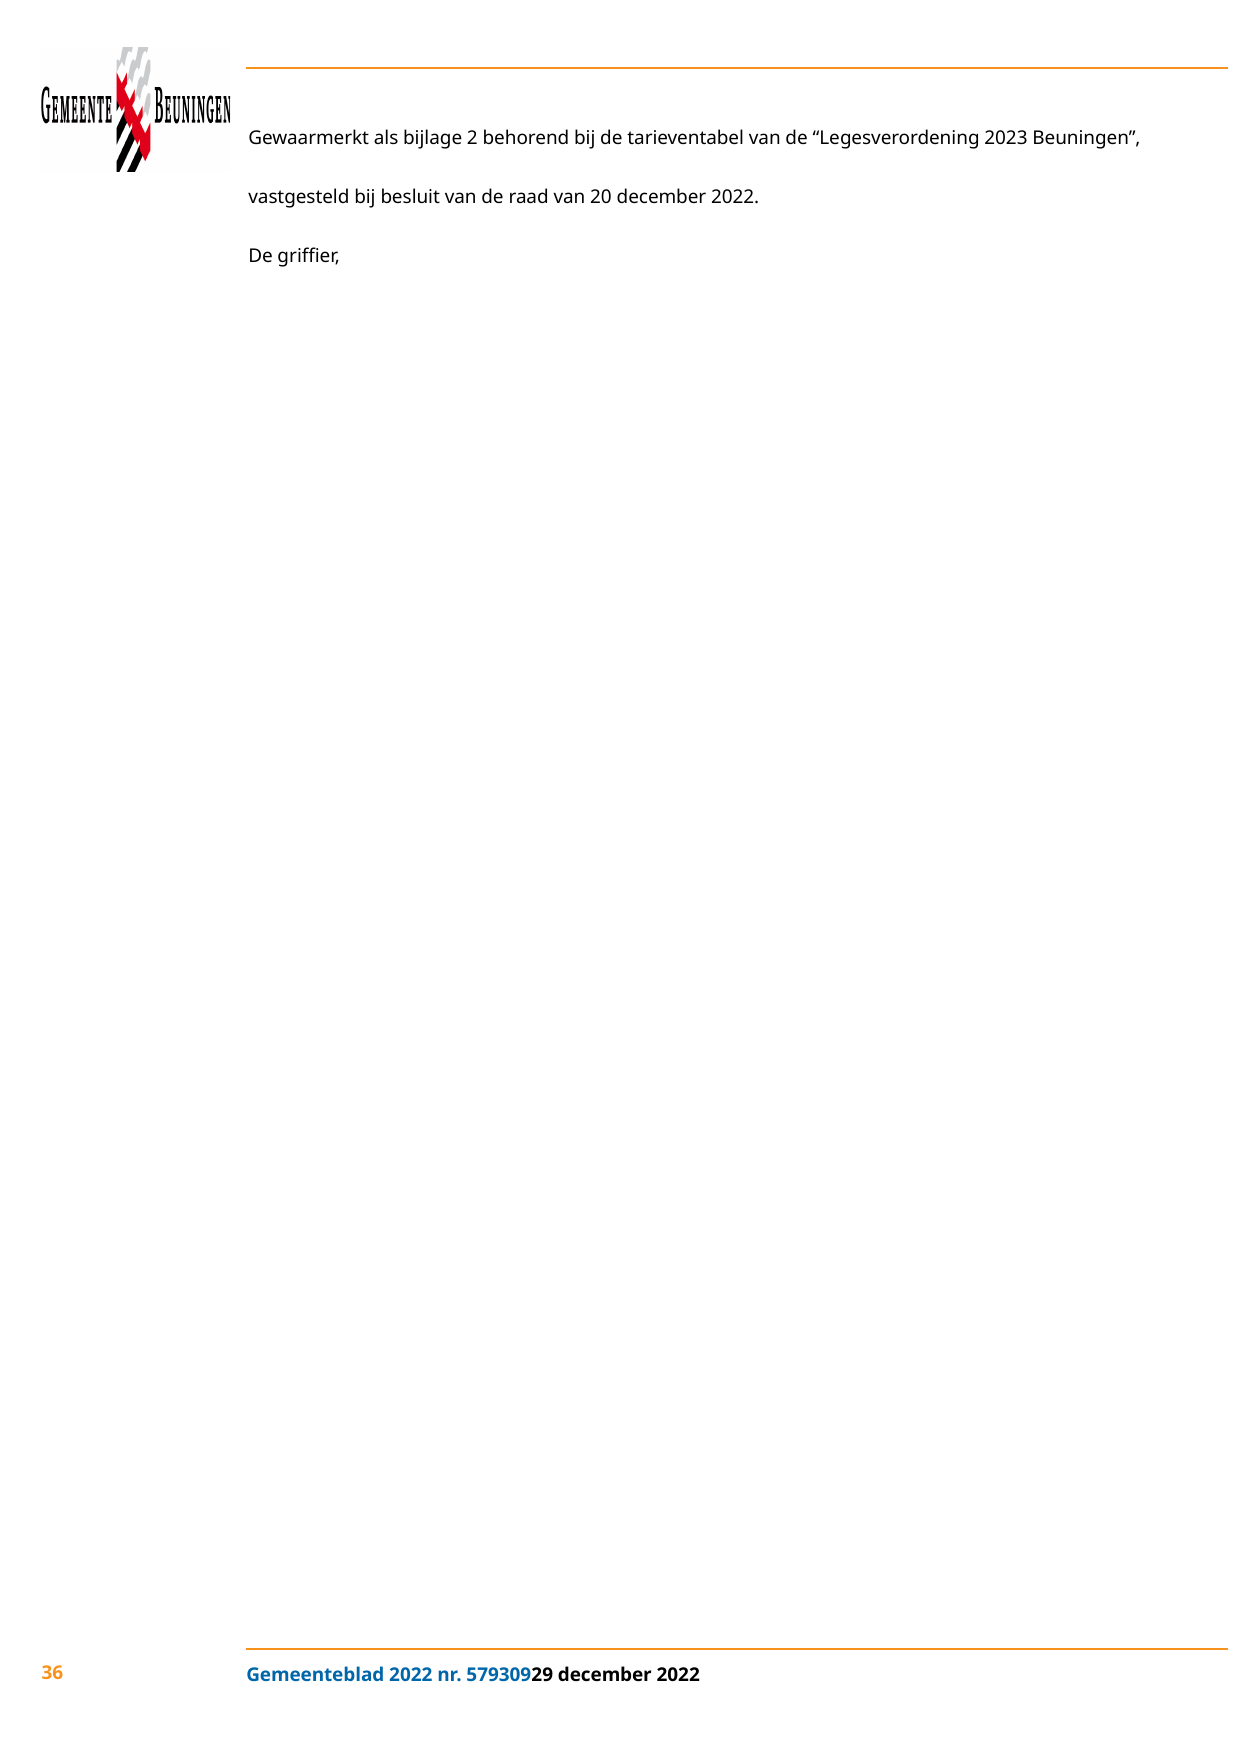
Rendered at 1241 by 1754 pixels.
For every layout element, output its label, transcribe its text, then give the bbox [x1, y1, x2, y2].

text De griffier, [248, 243, 1152, 268]
text Gewaarmerkt als bijlage 2 behorend bij de tarieventabel van de “Legesverordening 2023 Beuningen”, [248, 124, 1152, 150]
text vastgesteld bij besluit van de raad van 20 december 2022. [248, 183, 1152, 209]
picture [41, 47, 231, 172]
